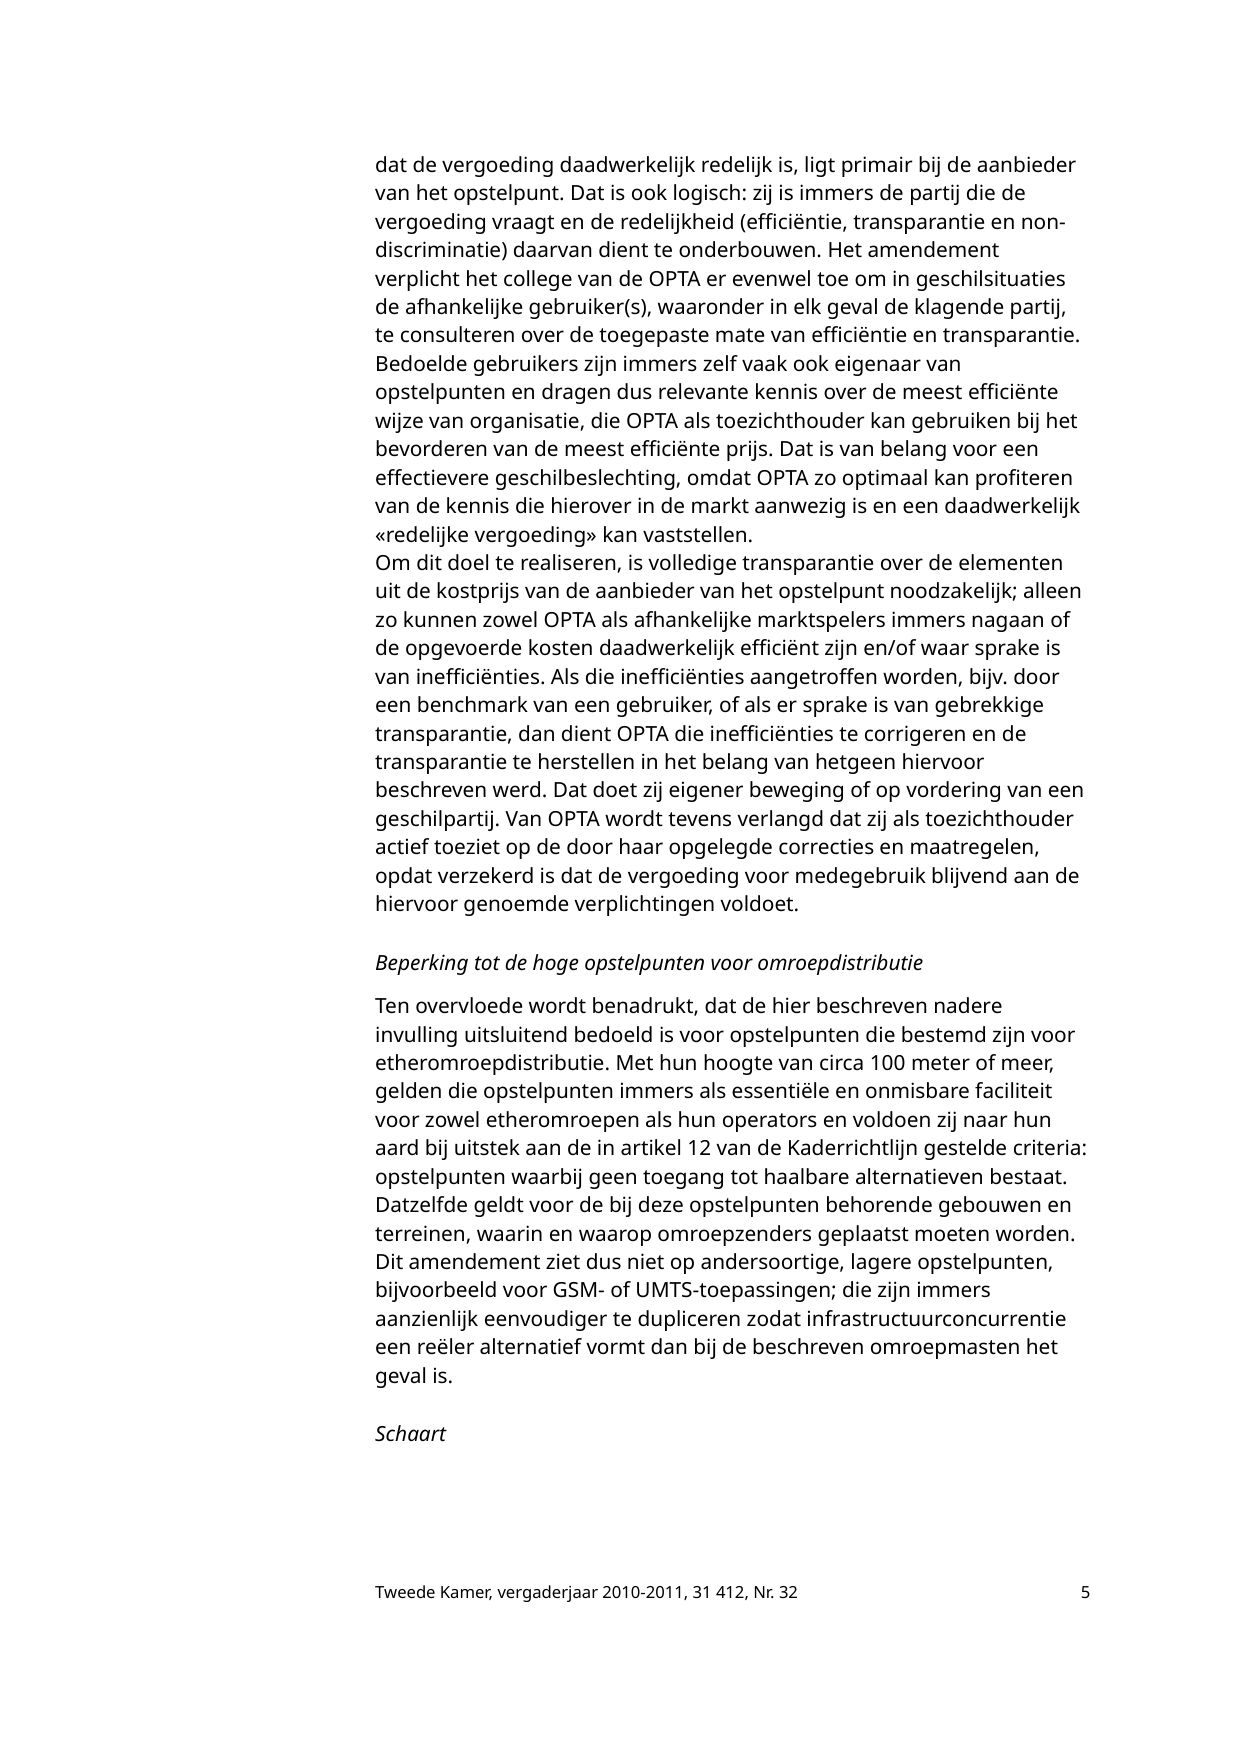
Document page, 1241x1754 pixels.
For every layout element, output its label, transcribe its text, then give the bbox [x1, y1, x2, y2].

text dat de vergoeding daadwerkelijk redelijk is, ligt primair bij de aanbieder van het opstelpunt. Dat is ook logisch: zij is immers de partij die de vergoeding vraagt en de redelijkheid (efficiëntie, transparantie en non-discriminatie) daarvan dient te onderbouwen. Het amendement verplicht het college van de OPTA er evenwel toe om in geschilsituaties de afhankelijke gebruiker(s), waaronder in elk geval de klagende partij, te consulteren over de toegepaste mate van efficiëntie en transparantie. Bedoelde gebruikers zijn immers zelf vaak ook eigenaar van opstelpunten en dragen dus relevante kennis over de meest efficiënte wijze van organisatie, die OPTA als toezichthouder kan gebruiken bij het bevorderen van de meest efficiënte prijs. Dat is van belang voor een effectievere geschilbeslechting, omdat OPTA zo optimaal kan profiteren van de kennis die hierover in de markt aanwezig is en een daadwerkelijk «redelijke vergoeding» kan vaststellen. [375, 150, 1090, 548]
text Schaart [375, 1419, 1090, 1448]
text Beperking tot de hoge opstelpunten voor omroepdistributie [375, 948, 1090, 976]
text Ten overvloede wordt benadrukt, dat de hier beschreven nadere invulling uitsluitend bedoeld is voor opstelpunten die bestemd zijn voor etheromroepdistributie. Met hun hoogte van circa 100 meter of meer, gelden die opstelpunten immers als essentiële en onmisbare faciliteit voor zowel etheromroepen als hun operators en voldoen zij naar hun aard bij uitstek aan de in artikel 12 van de Kaderrichtlijn gestelde criteria: opstelpunten waarbij geen toegang tot haalbare alternatieven bestaat. Datzelfde geldt voor de bij deze opstelpunten behorende gebouwen en terreinen, waarin en waarop omroepzenders geplaatst moeten worden. Dit amendement ziet dus niet op andersoortige, lagere opstelpunten, bijvoorbeeld voor GSM- of UMTS-toepassingen; die zijn immers aanzienlijk eenvoudiger te dupliceren zodat infrastructuurconcurrentie een reëler alternatief vormt dan bij de beschreven omroepmasten het geval is. [375, 991, 1090, 1389]
text Om dit doel te realiseren, is volledige transparantie over de elementen uit de kostprijs van de aanbieder van het opstelpunt noodzakelijk; alleen zo kunnen zowel OPTA als afhankelijke marktspelers immers nagaan of de opgevoerde kosten daadwerkelijk efficiënt zijn en/of waar sprake is van inefficiënties. Als die inefficiënties aangetroffen worden, bijv. door een benchmark van een gebruiker, of als er sprake is van gebrekkige transparantie, dan dient OPTA die inefficiënties te corrigeren en de transparantie te herstellen in het belang van hetgeen hiervoor beschreven werd. Dat doet zij eigener beweging of op vordering van een geschilpartij. Van OPTA wordt tevens verlangd dat zij als toezichthouder actief toeziet op de door haar opgelegde correcties en maatregelen, opdat verzekerd is dat de vergoeding voor medegebruik blijvend aan de hiervoor genoemde verplichtingen voldoet. [375, 548, 1090, 918]
